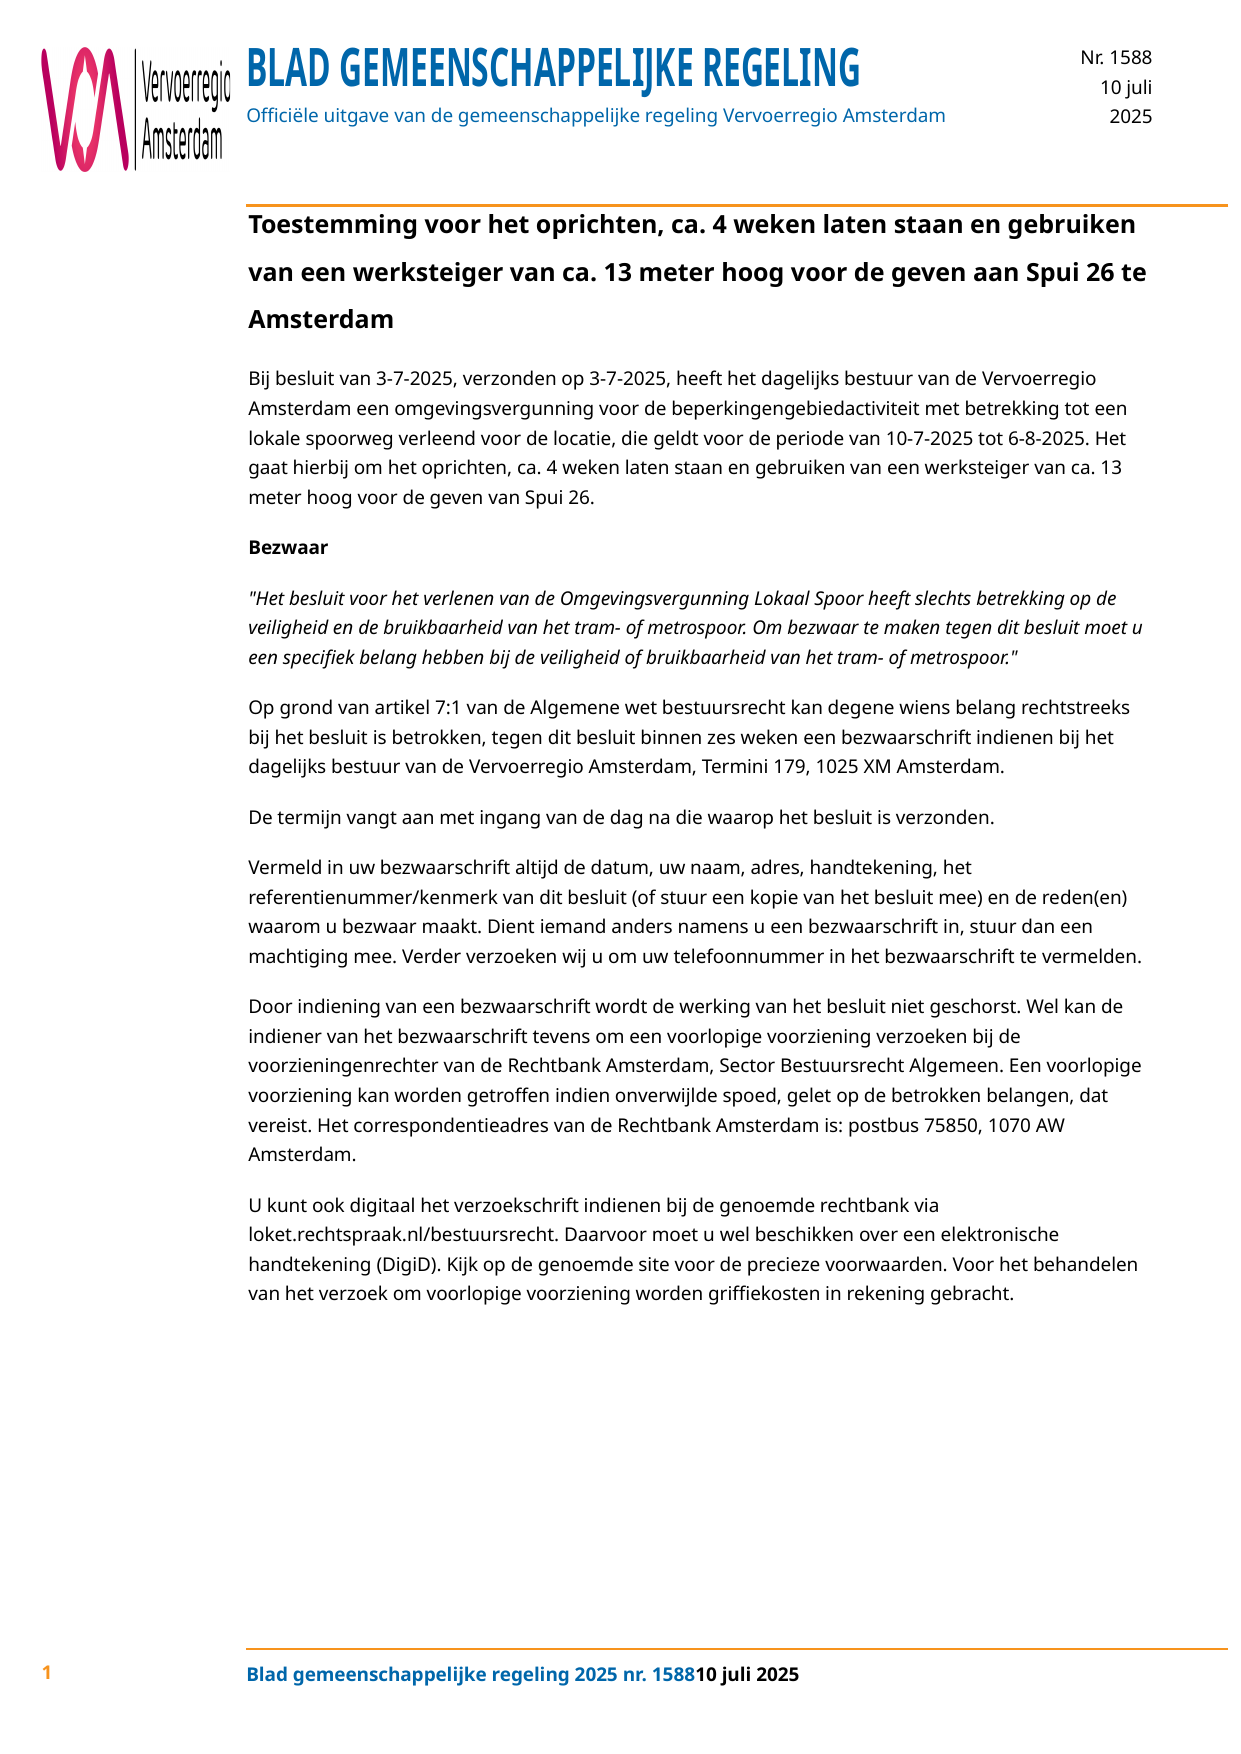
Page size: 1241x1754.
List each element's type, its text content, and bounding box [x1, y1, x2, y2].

text Bezwaar [248, 534, 1152, 560]
text U kunt ook digitaal het verzoekschrift indienen bij de genoemde rechtbank via loket.rechtspraak.nl/bestuursrecht. Daarvoor moet u wel beschikken over een elektronische handtekening (DigiD). Kijk op de genoemde site voor de precieze voorwaarden. Voor het behandelen van het verzoek om voorlopige voorziening worden griffiekosten in rekening gebracht. [248, 1192, 1152, 1306]
text "Het besluit voor het verlenen van de Omgevingsvergunning Lokaal Spoor heeft slechts betrekking op de veiligheid en de bruikbaarheid van het tram- of metrospoor. Om bezwaar te maken tegen dit besluit moet u een specifiek belang hebben bij de veiligheid of bruikbaarheid van het tram- of metrospoor." [248, 585, 1152, 669]
text De termijn vangt aan met ingang van de dag na die waarop het besluit is verzonden. [248, 804, 1152, 829]
text Door indiening van een bezwaarschrift wordt de werking van het besluit niet geschorst. Wel kan de indiener van het bezwaarschrift tevens om een voorlopige voorziening verzoeken bij de voorzieningenrechter van de Rechtbank Amsterdam, Sector Bestuursrecht Algemeen. Een voorlopige voorziening kan worden getroffen indien onverwijlde spoed, gelet op de betrokken belangen, dat vereist. Het correspondentieadres van de Rechtbank Amsterdam is: postbus 75850, 1070 AW Amsterdam. [248, 993, 1152, 1167]
picture [41, 47, 231, 172]
text Vermeld in uw bezwaarschrift altijd de datum, uw naam, adres, handtekening, het referentienummer/kenmerk van dit besluit (of stuur een kopie van het besluit mee) en de reden(en) waarom u bezwaar maakt. Dient iemand anders namens u een bezwaarschrift in, stuur dan een machtiging mee. Verder verzoeken wij u om uw telefoonnummer in het bezwaarschrift te vermelden. [248, 854, 1152, 969]
text Op grond van artikel 7:1 van de Algemene wet bestuursrecht kan degene wiens belang rechtstreeks bij het besluit is betrokken, tegen dit besluit binnen zes weken een bezwaarschrift indienen bij het dagelijks bestuur van de Vervoerregio Amsterdam, Termini 179, 1025 XM Amsterdam. [248, 694, 1152, 779]
text Toestemming voor het oprichten, ca. 4 weken laten staan en gebruiken van een werksteiger van ca. 13 meter hoog voor de geven aan Spui 26 te Amsterdam [248, 207, 1152, 336]
text Bij besluit van 3-7-2025, verzonden op 3-7-2025, heeft het dagelijks bestuur van de Vervoerregio Amsterdam een omgevingsvergunning voor de beperkingengebiedactiviteit met betrekking tot een lokale spoorweg verleend voor de locatie, die geldt voor de periode van 10-7-2025 tot 6-8-2025. Het gaat hierbij om het oprichten, ca. 4 weken laten staan en gebruiken van een werksteiger van ca. 13 meter hoog voor de geven van Spui 26. [248, 366, 1152, 509]
